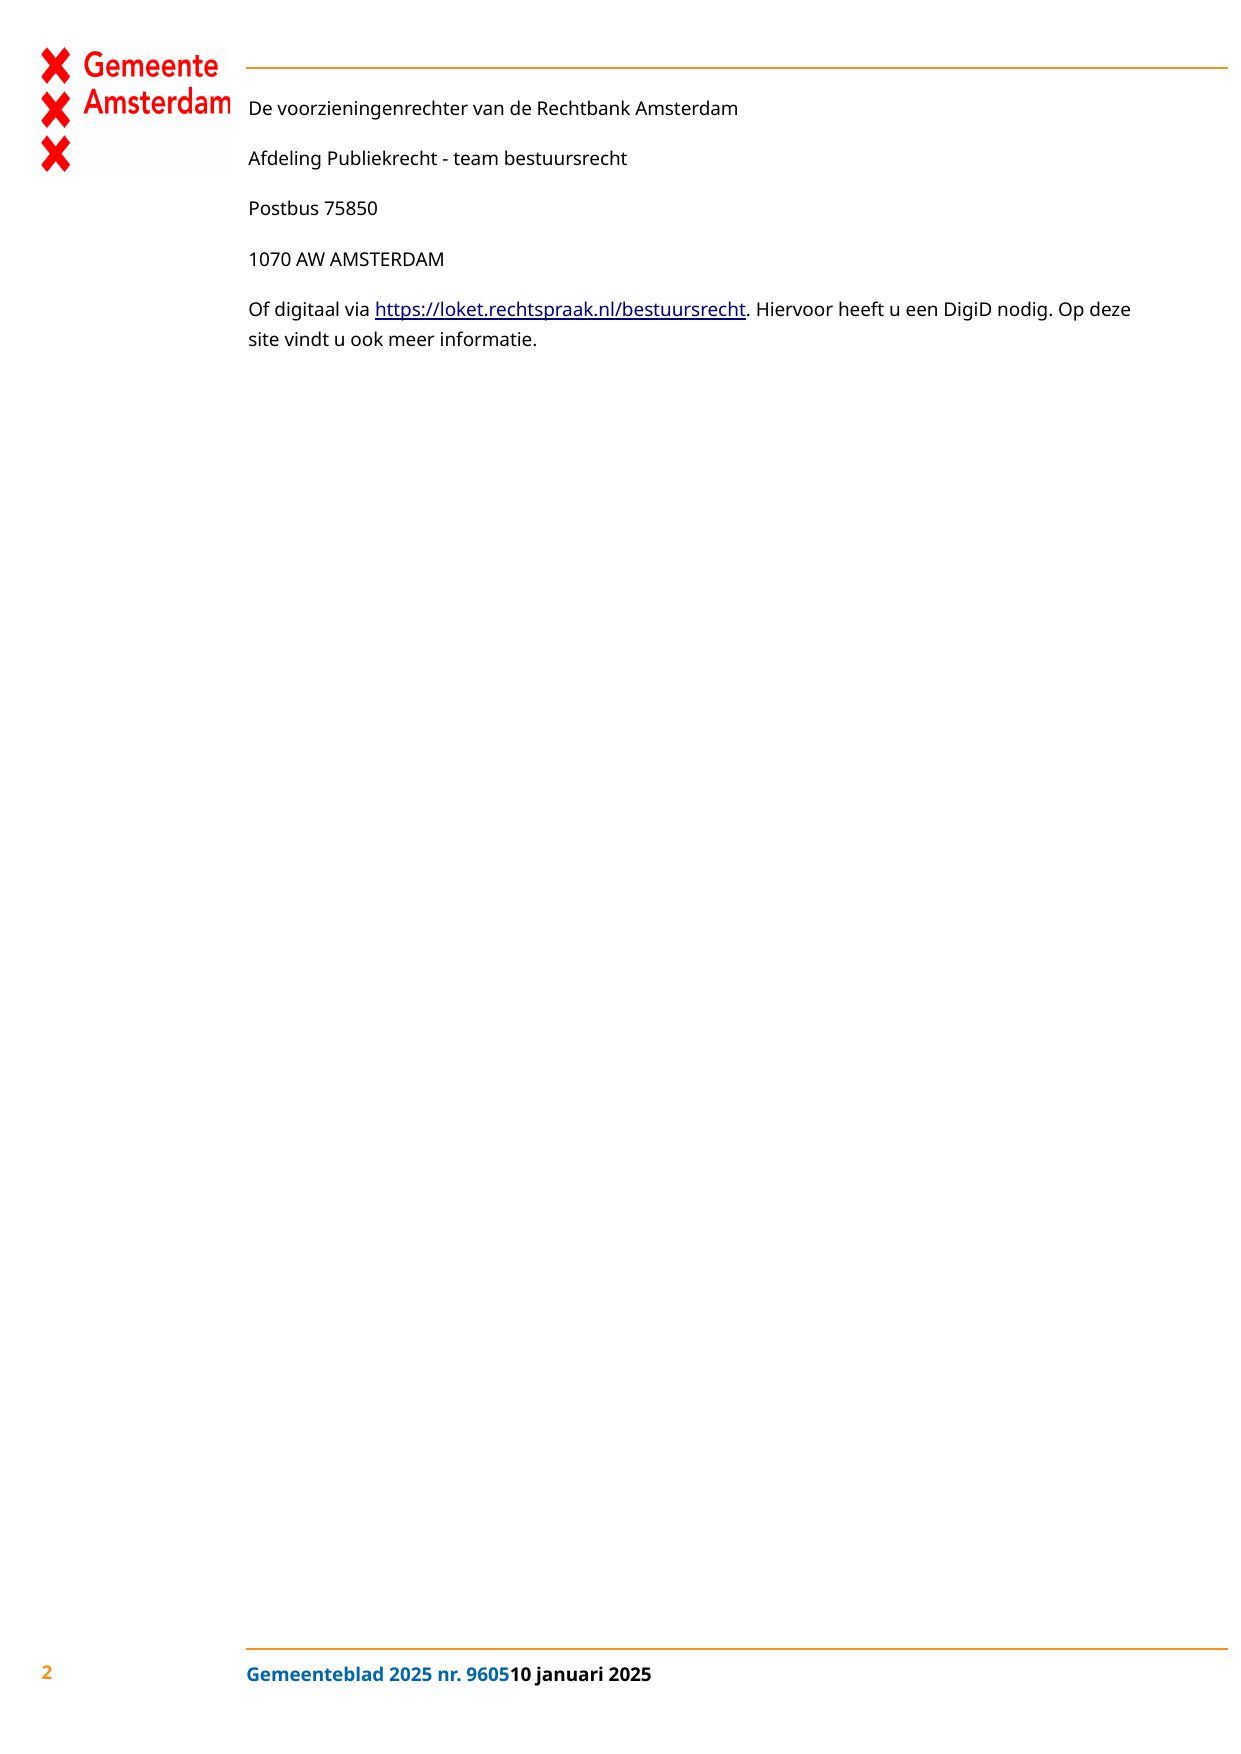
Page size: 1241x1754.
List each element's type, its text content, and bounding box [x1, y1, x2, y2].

text 1070 AW AMSTERDAM [248, 246, 1152, 272]
text Of digitaal via https://loket.rechtspraak.nl/bestuursrecht. Hiervoor heeft u een DigiD nodig. Op deze site vindt u ook meer informatie. [248, 296, 1152, 352]
text De voorzieningenrechter van de Rechtbank Amsterdam [248, 95, 1152, 121]
picture [41, 47, 231, 172]
text Postbus 75850 [248, 196, 1152, 221]
text Afdeling Publiekrecht - team bestuursrecht [248, 145, 1152, 171]
